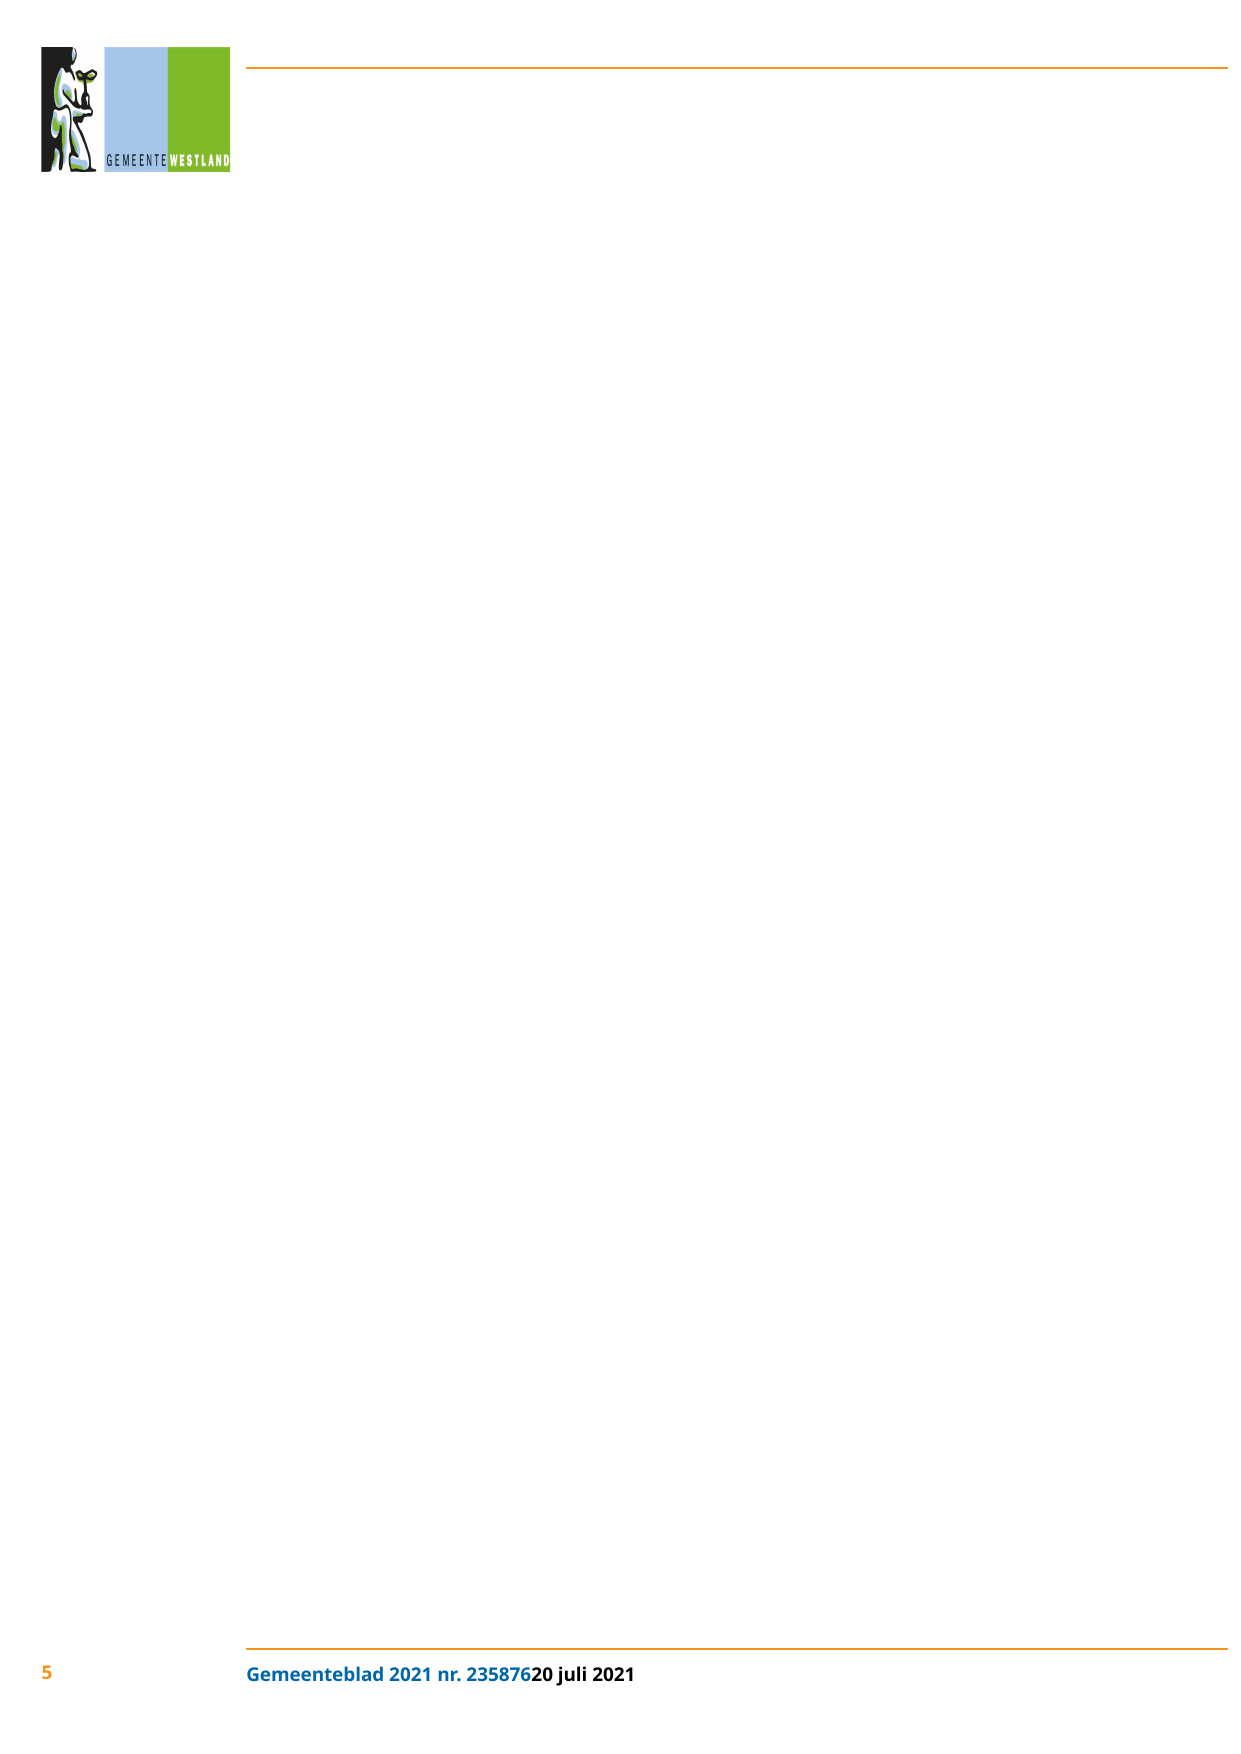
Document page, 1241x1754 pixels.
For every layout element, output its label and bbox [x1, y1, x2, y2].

picture [41, 47, 231, 172]
